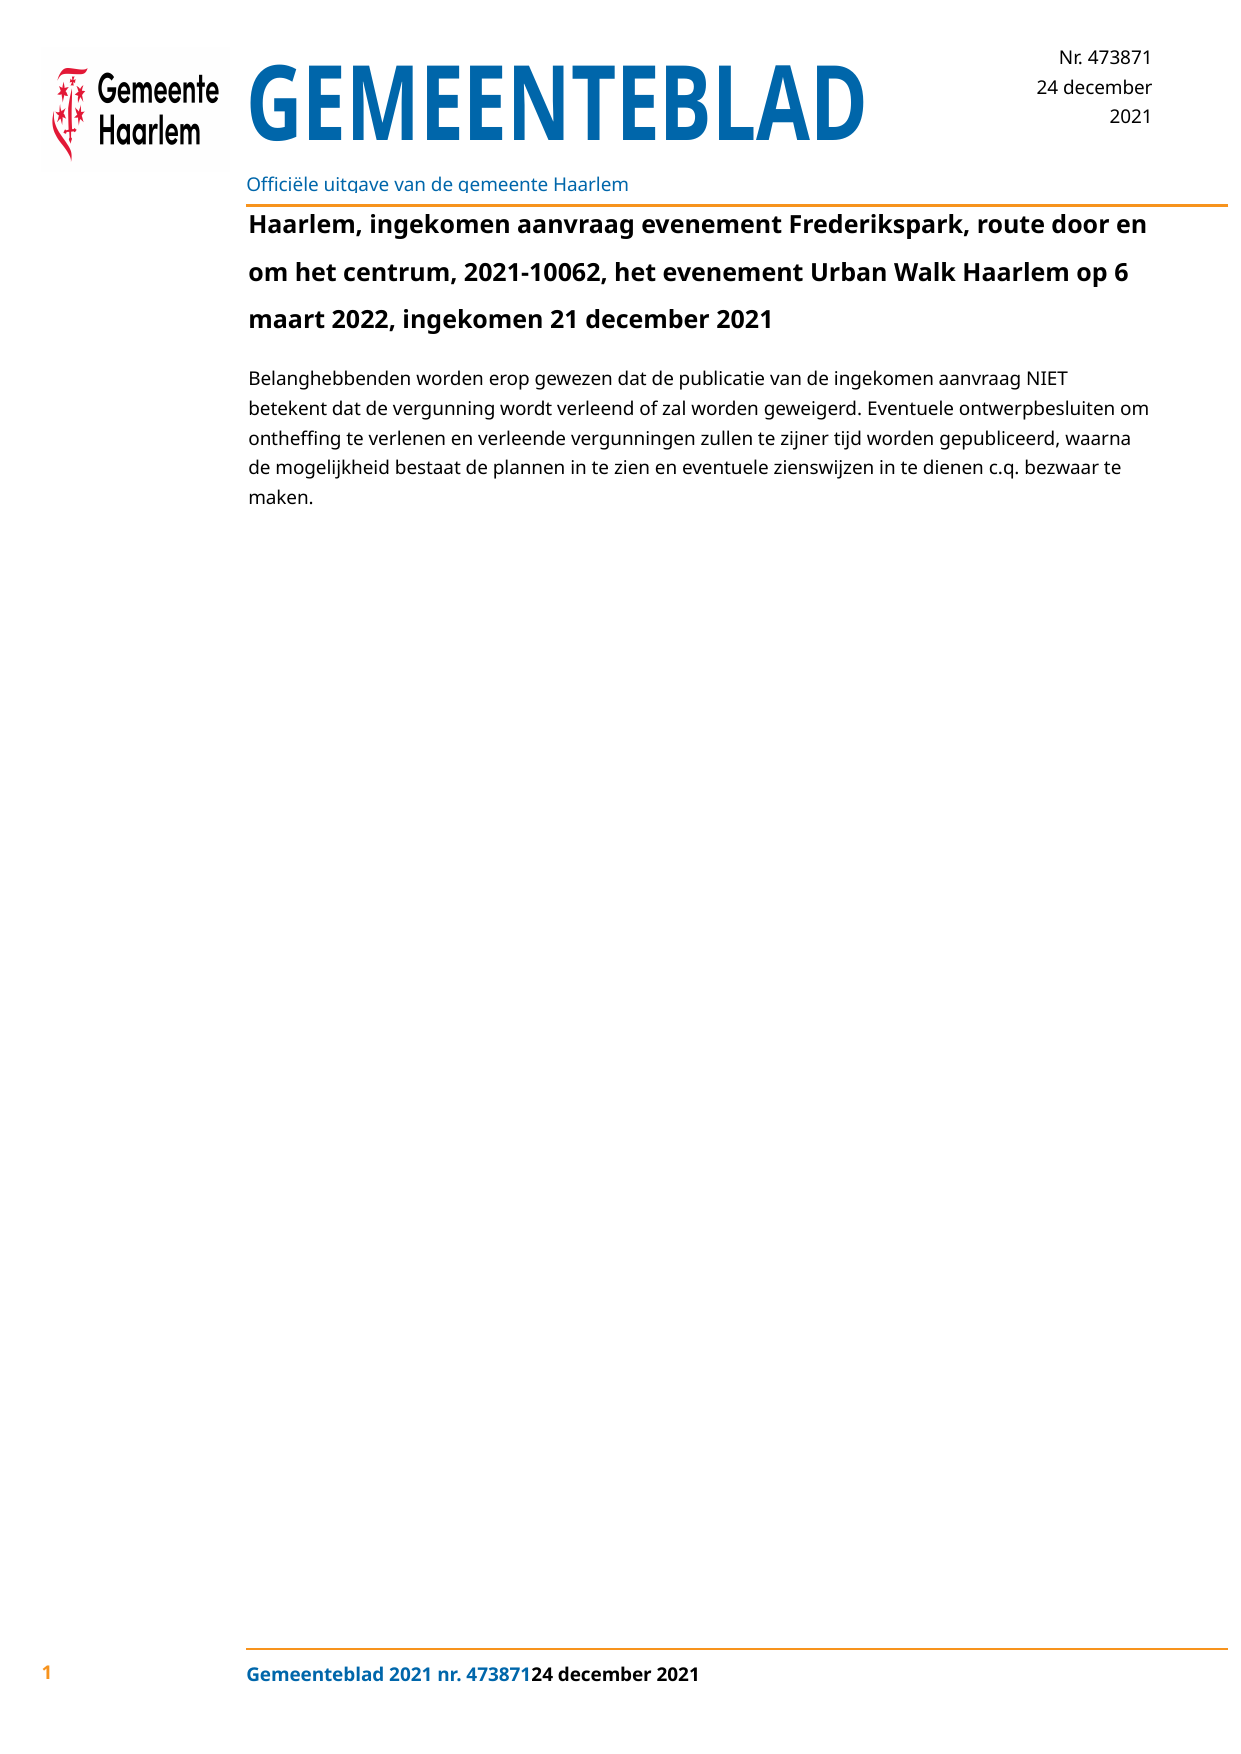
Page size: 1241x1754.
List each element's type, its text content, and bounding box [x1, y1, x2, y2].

picture [41, 47, 231, 172]
text Haarlem, ingekomen aanvraag evenement Frederikspark, route door en om het centrum, 2021-10062, het evenement Urban Walk Haarlem op 6 maart 2022, ingekomen 21 december 2021 [248, 207, 1152, 336]
text Belanghebbenden worden erop gewezen dat de publicatie van de ingekomen aanvraag NIET betekent dat de vergunning wordt verleend of zal worden geweigerd. Eventuele ontwerpbesluiten om ontheffing te verlenen en verleende vergunningen zullen te zijner tijd worden gepubliceerd, waarna de mogelijkheid bestaat de plannen in te zien en eventuele zienswijzen in te dienen c.q. bezwaar te maken. [248, 366, 1152, 509]
